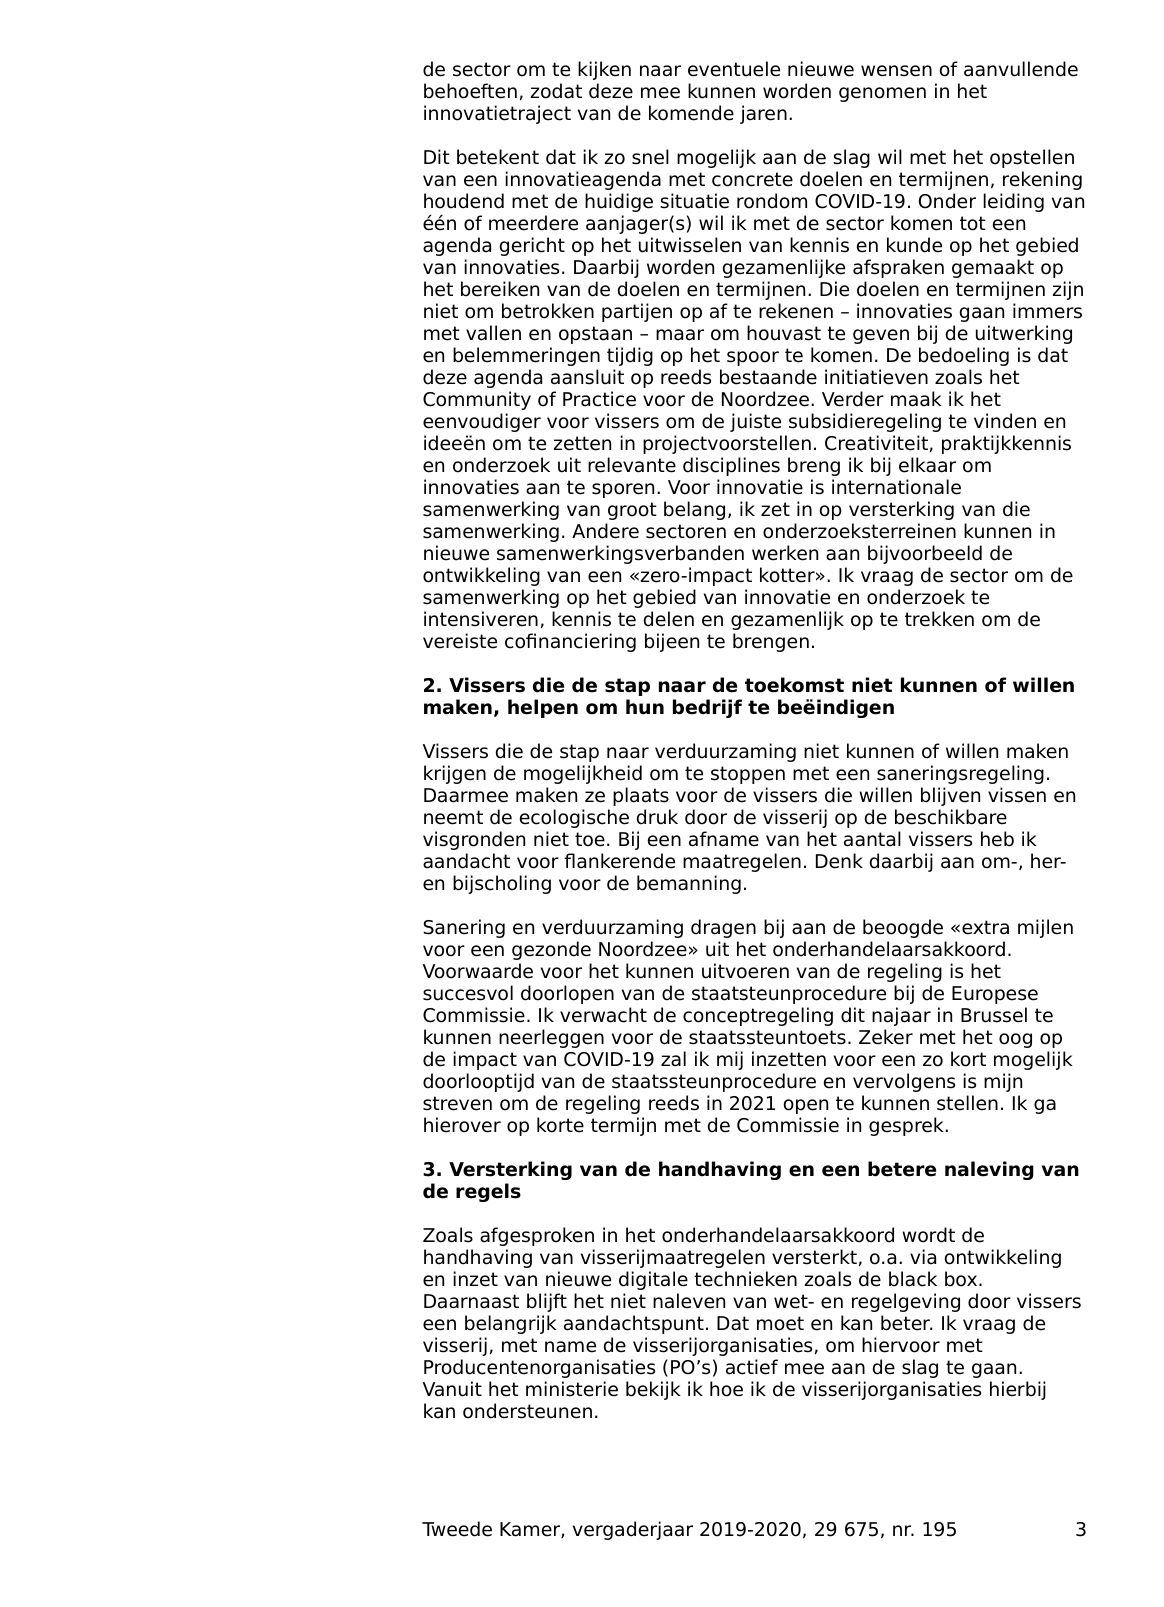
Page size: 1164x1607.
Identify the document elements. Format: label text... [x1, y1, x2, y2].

text Vissers die de stap naar verduurzaming niet kunnen of willen maken krijgen de mogelijkheid om te stoppen met een saneringsregeling. Daarmee maken ze plaats voor de vissers die willen blijven vissen en neemt de ecologische druk door de visserij op de beschikbare visgronden niet toe. Bij een afname van het aantal vissers heb ik aandacht voor flankerende maatregelen. Denk daarbij aan om-, her- en bijscholing voor de bemanning. [422, 741, 1087, 895]
text Sanering en verduurzaming dragen bij aan de beoogde «extra mijlen voor een gezonde Noordzee» uit het onderhandelaarsakkoord. Voorwaarde voor het kunnen uitvoeren van de regeling is het succesvol doorlopen van de staatsteunprocedure bij de Europese Commissie. Ik verwacht de conceptregeling dit najaar in Brussel te kunnen neerleggen voor de staatssteuntoets. Zeker met het oog op de impact van COVID-19 zal ik mij inzetten voor een zo kort mogelijk doorlooptijd van de staatssteunprocedure en vervolgens is mijn streven om de regeling reeds in 2021 open te kunnen stellen. Ik ga hierover op korte termijn met de Commissie in gesprek. [422, 917, 1087, 1137]
text de sector om te kijken naar eventuele nieuwe wensen of aanvullende behoeften, zodat deze mee kunnen worden genomen in het innovatietraject van de komende jaren. [422, 59, 1087, 125]
text Dit betekent dat ik zo snel mogelijk aan de slag wil met het opstellen van een innovatieagenda met concrete doelen en termijnen, rekening houdend met de huidige situatie rondom COVID-19. Onder leiding van één of meerdere aanjager(s) wil ik met de sector komen tot een agenda gericht op het uitwisselen van kennis en kunde op het gebied van innovaties. Daarbij worden gezamenlijke afspraken gemaakt op het bereiken van de doelen en termijnen. Die doelen en termijnen zijn niet om betrokken partijen op af te rekenen – innovaties gaan immers met vallen en opstaan – maar om houvast te geven bij de uitwerking en belemmeringen tijdig op het spoor te komen. De bedoeling is dat deze agenda aansluit op reeds bestaande initiatieven zoals het Community of Practice voor de Noordzee. Verder maak ik het eenvoudiger voor vissers om de juiste subsidieregeling te vinden en ideeën om te zetten in projectvoorstellen. Creativiteit, praktijkkennis en onderzoek uit relevante disciplines breng ik bij elkaar om innovaties aan te sporen. Voor innovatie is internationale samenwerking van groot belang, ik zet in op versterking van die samenwerking. Andere sectoren en onderzoeksterreinen kunnen in nieuwe samenwerkingsverbanden werken aan bijvoorbeeld de ontwikkeling van een «zero-impact kotter». Ik vraag de sector om de samenwerking op het gebied van innovatie en onderzoek te intensiveren, kennis te delen en gezamenlijk op te trekken om de vereiste cofinanciering bijeen te brengen. [422, 147, 1087, 653]
subtitle 2. Vissers die de stap naar de toekomst niet kunnen of willen maken, helpen om hun bedrijf te beëindigen [422, 675, 1087, 719]
text Zoals afgesproken in het onderhandelaarsakkoord wordt de handhaving van visserijmaatregelen versterkt, o.a. via ontwikkeling en inzet van nieuwe digitale technieken zoals de black box. Daarnaast blijft het niet naleven van wet- en regelgeving door vissers een belangrijk aandachtspunt. Dat moet en kan beter. Ik vraag de visserij, met name de visserijorganisaties, om hiervoor met Producentenorganisaties (PO’s) actief mee aan de slag te gaan. Vanuit het ministerie bekijk ik hoe ik de visserijorganisaties hierbij kan ondersteunen. [422, 1225, 1087, 1423]
subtitle 3. Versterking van de handhaving en een betere naleving van de regels [422, 1159, 1087, 1203]
